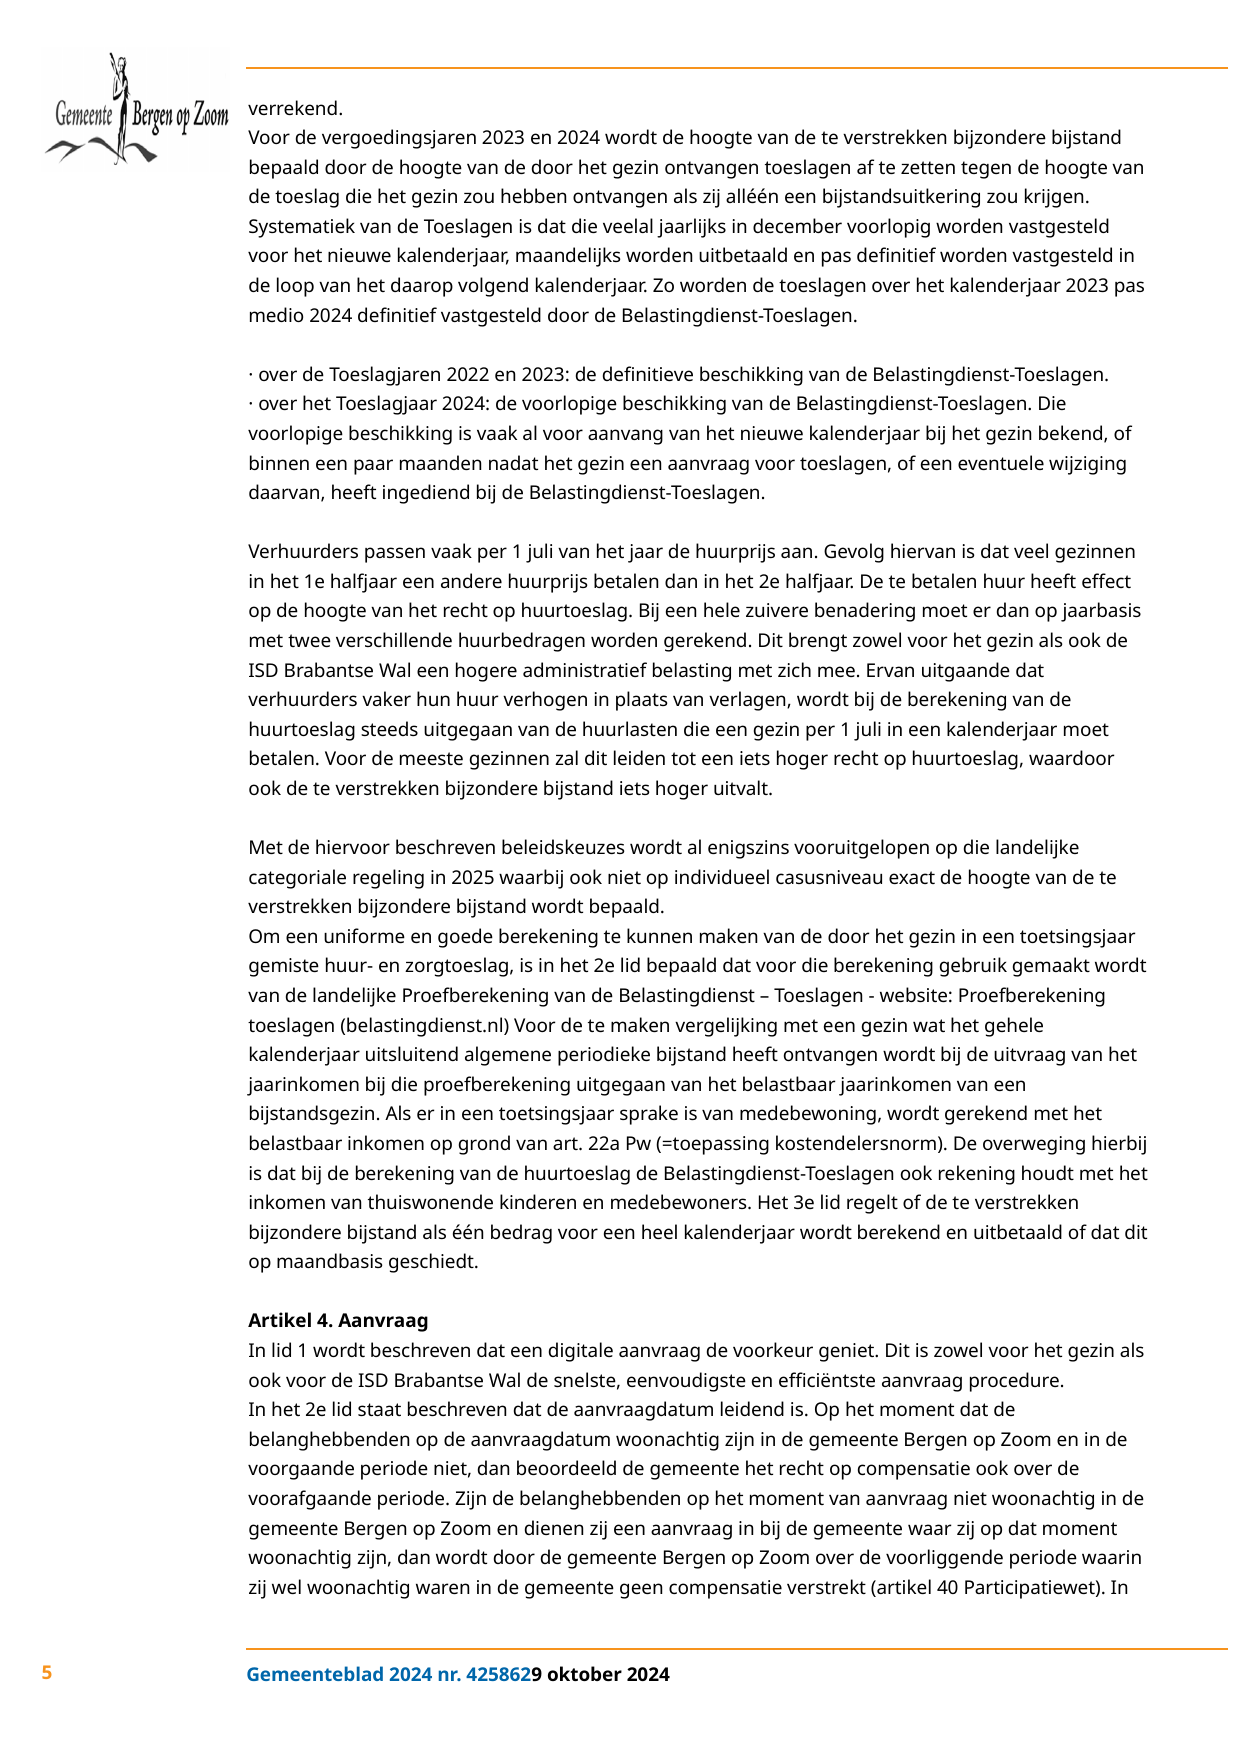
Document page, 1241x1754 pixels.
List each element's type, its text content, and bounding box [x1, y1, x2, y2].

text Om een uniforme en goede berekening te kunnen maken van de door het gezin in een toetsingsjaar gemiste huur- en zorgtoeslag, is in het 2e lid bepaald dat voor die berekening gebruik gemaakt wordt van de landelijke Proefberekening van de Belastingdienst – Toeslagen - website: Proefberekening toeslagen (belastingdienst.nl) Voor de te maken vergelijking met een gezin wat het gehele kalenderjaar uitsluitend algemene periodieke bijstand heeft ontvangen wordt bij de uitvraag van het jaarinkomen bij die proefberekening uitgegaan van het belastbaar jaarinkomen van een bijstandsgezin. Als er in een toetsingsjaar sprake is van medebewoning, wordt gerekend met het belastbaar inkomen op grond van art. 22a Pw (=toepassing kostendelersnorm). De overweging hierbij is dat bij de berekening van de huurtoeslag de Belastingdienst-Toeslagen ook rekening houdt met het inkomen van thuiswonende kinderen en medebewoners. Het 3e lid regelt of de te verstrekken bijzondere bijstand als één bedrag voor een heel kalenderjaar wordt berekend en uitbetaald of dat dit op maandbasis geschiedt. [248, 923, 1152, 1274]
picture [41, 47, 231, 172]
text Artikel 4. Aanvraag [248, 1308, 1152, 1333]
text verrekend. [248, 95, 1152, 121]
text Verhuurders passen vaak per 1 juli van het jaar de huurprijs aan. Gevolg hiervan is dat veel gezinnen in het 1e halfjaar een andere huurprijs betalen dan in het 2e halfjaar. De te betalen huur heeft effect op de hoogte van het recht op huurtoeslag. Bij een hele zuivere benadering moet er dan op jaarbasis met twee verschillende huurbedragen worden gerekend. Dit brengt zowel voor het gezin als ook de ISD Brabantse Wal een hogere administratief belasting met zich mee. Ervan uitgaande dat verhuurders vaker hun huur verhogen in plaats van verlagen, wordt bij de berekening van de huurtoeslag steeds uitgegaan van de huurlasten die een gezin per 1 juli in een kalenderjaar moet betalen. Voor de meeste gezinnen zal dit leiden tot een iets hoger recht op huurtoeslag, waardoor ook de te verstrekken bijzondere bijstand iets hoger uitvalt. [248, 538, 1152, 801]
text In lid 1 wordt beschreven dat een digitale aanvraag de voorkeur geniet. Dit is zowel voor het gezin als ook voor de ISD Brabantse Wal de snelste, eenvoudigste en efficiëntste aanvraag procedure. [248, 1337, 1152, 1393]
text Met de hiervoor beschreven beleidskeuzes wordt al enigszins vooruitgelopen op die landelijke categoriale regeling in 2025 waarbij ook niet op individueel casusniveau exact de hoogte van de te verstrekken bijzondere bijstand wordt bepaald. [248, 834, 1152, 919]
text · over het Toeslagjaar 2024: de voorlopige beschikking van de Belastingdienst-Toeslagen. Die voorlopige beschikking is vaak al voor aanvang van het nieuwe kalenderjaar bij het gezin bekend, of binnen een paar maanden nadat het gezin een aanvraag voor toeslagen, of een eventuele wijziging daarvan, heeft ingediend bij de Belastingdienst-Toeslagen. [248, 391, 1152, 505]
text Voor de vergoedingsjaren 2023 en 2024 wordt de hoogte van de te verstrekken bijzondere bijstand bepaald door de hoogte van de door het gezin ontvangen toeslagen af te zetten tegen de hoogte van de toeslag die het gezin zou hebben ontvangen als zij alléén een bijstandsuitkering zou krijgen. [248, 124, 1152, 209]
text In het 2e lid staat beschreven dat de aanvraagdatum leidend is. Op het moment dat de belanghebbenden op de aanvraagdatum woonachtig zijn in de gemeente Bergen op Zoom en in de voorgaande periode niet, dan beoordeeld de gemeente het recht op compensatie ook over de voorafgaande periode. Zijn de belanghebbenden op het moment van aanvraag niet woonachtig in de gemeente Bergen op Zoom en dienen zij een aanvraag in bij de gemeente waar zij op dat moment woonachtig zijn, dan wordt door de gemeente Bergen op Zoom over de voorliggende periode waarin zij wel woonachtig waren in de gemeente geen compensatie verstrekt (artikel 40 Participatiewet). In [248, 1396, 1152, 1600]
text · over de Toeslagjaren 2022 en 2023: de definitieve beschikking van de Belastingdienst-Toeslagen. [248, 361, 1152, 387]
text Systematiek van de Toeslagen is dat die veelal jaarlijks in december voorlopig worden vastgesteld voor het nieuwe kalenderjaar, maandelijks worden uitbetaald en pas definitief worden vastgesteld in de loop van het daarop volgend kalenderjaar. Zo worden de toeslagen over het kalenderjaar 2023 pas medio 2024 definitief vastgesteld door de Belastingdienst-Toeslagen. [248, 213, 1152, 328]
